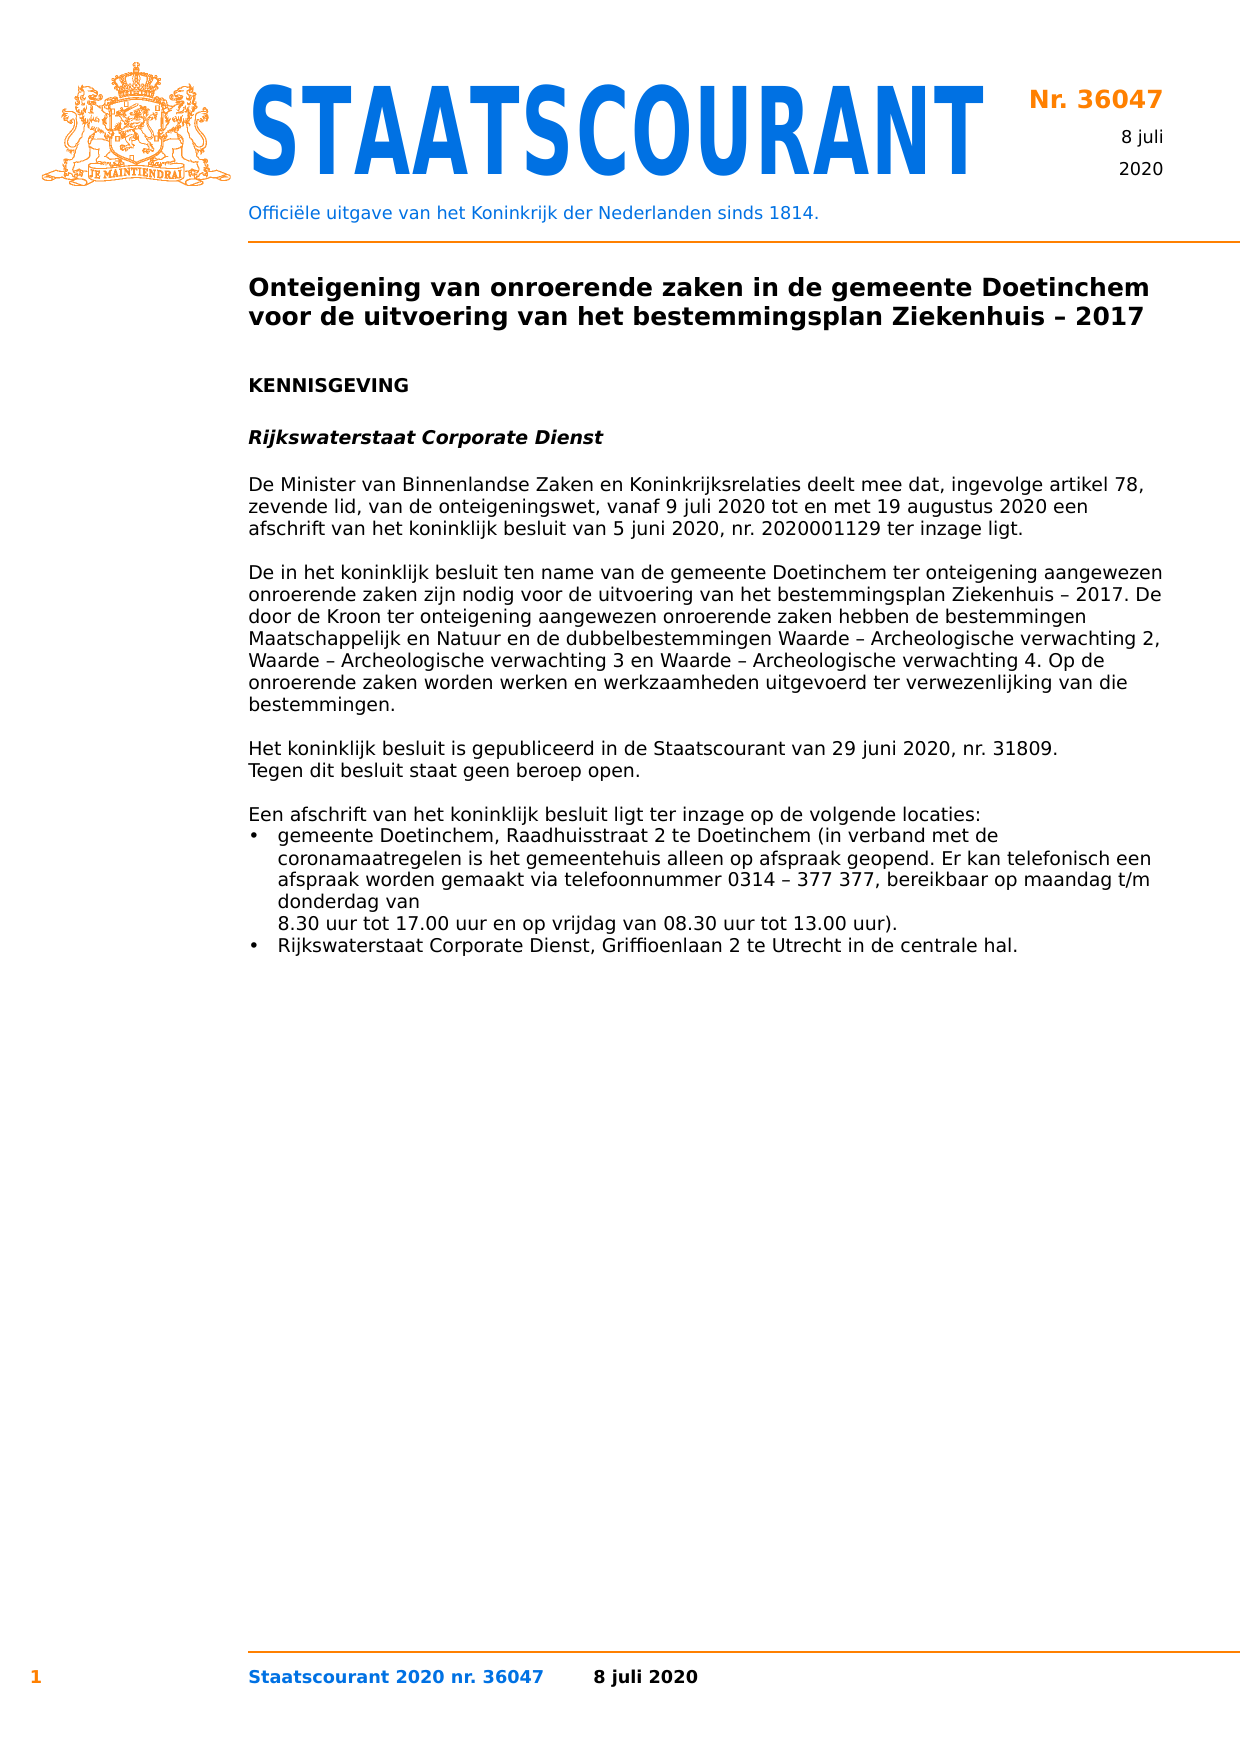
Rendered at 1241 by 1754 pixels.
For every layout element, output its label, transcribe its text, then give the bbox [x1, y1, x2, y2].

table_cell Officiële uitgave van het Koninkrijk der Nederlanden sinds 1814. [248, 203, 1240, 241]
text Het koninklijk besluit is gepubliceerd in de Staatscourant van 29 juni 2020, nr. 31809. [248, 738, 1163, 759]
text De Minister van Binnenlandse Zaken en Koninkrijksrelaties deelt mee dat, ingevolge artikel 78, zevende lid, van de onteigeningswet, vanaf 9 juli 2020 tot en met 19 augustus 2020 een afschrift van het koninklijk besluit van 5 juni 2020, nr. 2020001129 ter inzage ligt. [248, 474, 1163, 540]
picture [41, 62, 231, 186]
subtitle Onteigening van onroerende zaken in de gemeente Doetinchem voor de uitvoering van het bestemmingsplan Ziekenhuis – 2017 [248, 273, 1163, 331]
table_header STAATSCOURANT [248, 62, 998, 203]
table_cell 8 juli [998, 121, 1240, 153]
subtitle KENNISGEVING [248, 375, 1163, 397]
text • Rijkswaterstaat Corporate Dienst, Griffioenlaan 2 te Utrecht in de centrale hal. [248, 935, 1163, 957]
text • gemeente Doetinchem, Raadhuisstraat 2 te Doetinchem (in verband met de coronamaatregelen is het gemeentehuis alleen op afspraak geopend. Er kan telefonisch een afspraak worden gemaakt via telefoonnummer 0314 – 377 377, bereikbaar op maandag t/m donderdag van [248, 825, 1163, 913]
table_cell 2020 [998, 153, 1240, 203]
text De in het koninklijk besluit ten name van de gemeente Doetinchem ter onteigening aangewezen onroerende zaken zijn nodig voor de uitvoering van het bestemmingsplan Ziekenhuis – 2017. De door de Kroon ter onteigening aangewezen onroerende zaken hebben de bestemmingen Maatschappelijk en Natuur en de dubbelbestemmingen Waarde – Archeologische verwachting 2, Waarde – Archeologische verwachting 3 en Waarde – Archeologische verwachting 4. Op de onroerende zaken worden werken en werkzaamheden uitgevoerd ter verwezenlijking van die bestemmingen. [248, 562, 1163, 716]
text Tegen dit besluit staat geen beroep open. [248, 759, 1163, 782]
table_header [25, 62, 248, 241]
text 8.30 uur tot 17.00 uur en op vrijdag van 08.30 uur tot 13.00 uur). [277, 913, 1163, 935]
subtitle Rijkswaterstaat Corporate Dienst [248, 427, 1163, 449]
text Een afschrift van het koninklijk besluit ligt ter inzage op de volgende locaties: [248, 803, 1163, 825]
table_header Nr. 36047 [998, 62, 1240, 121]
